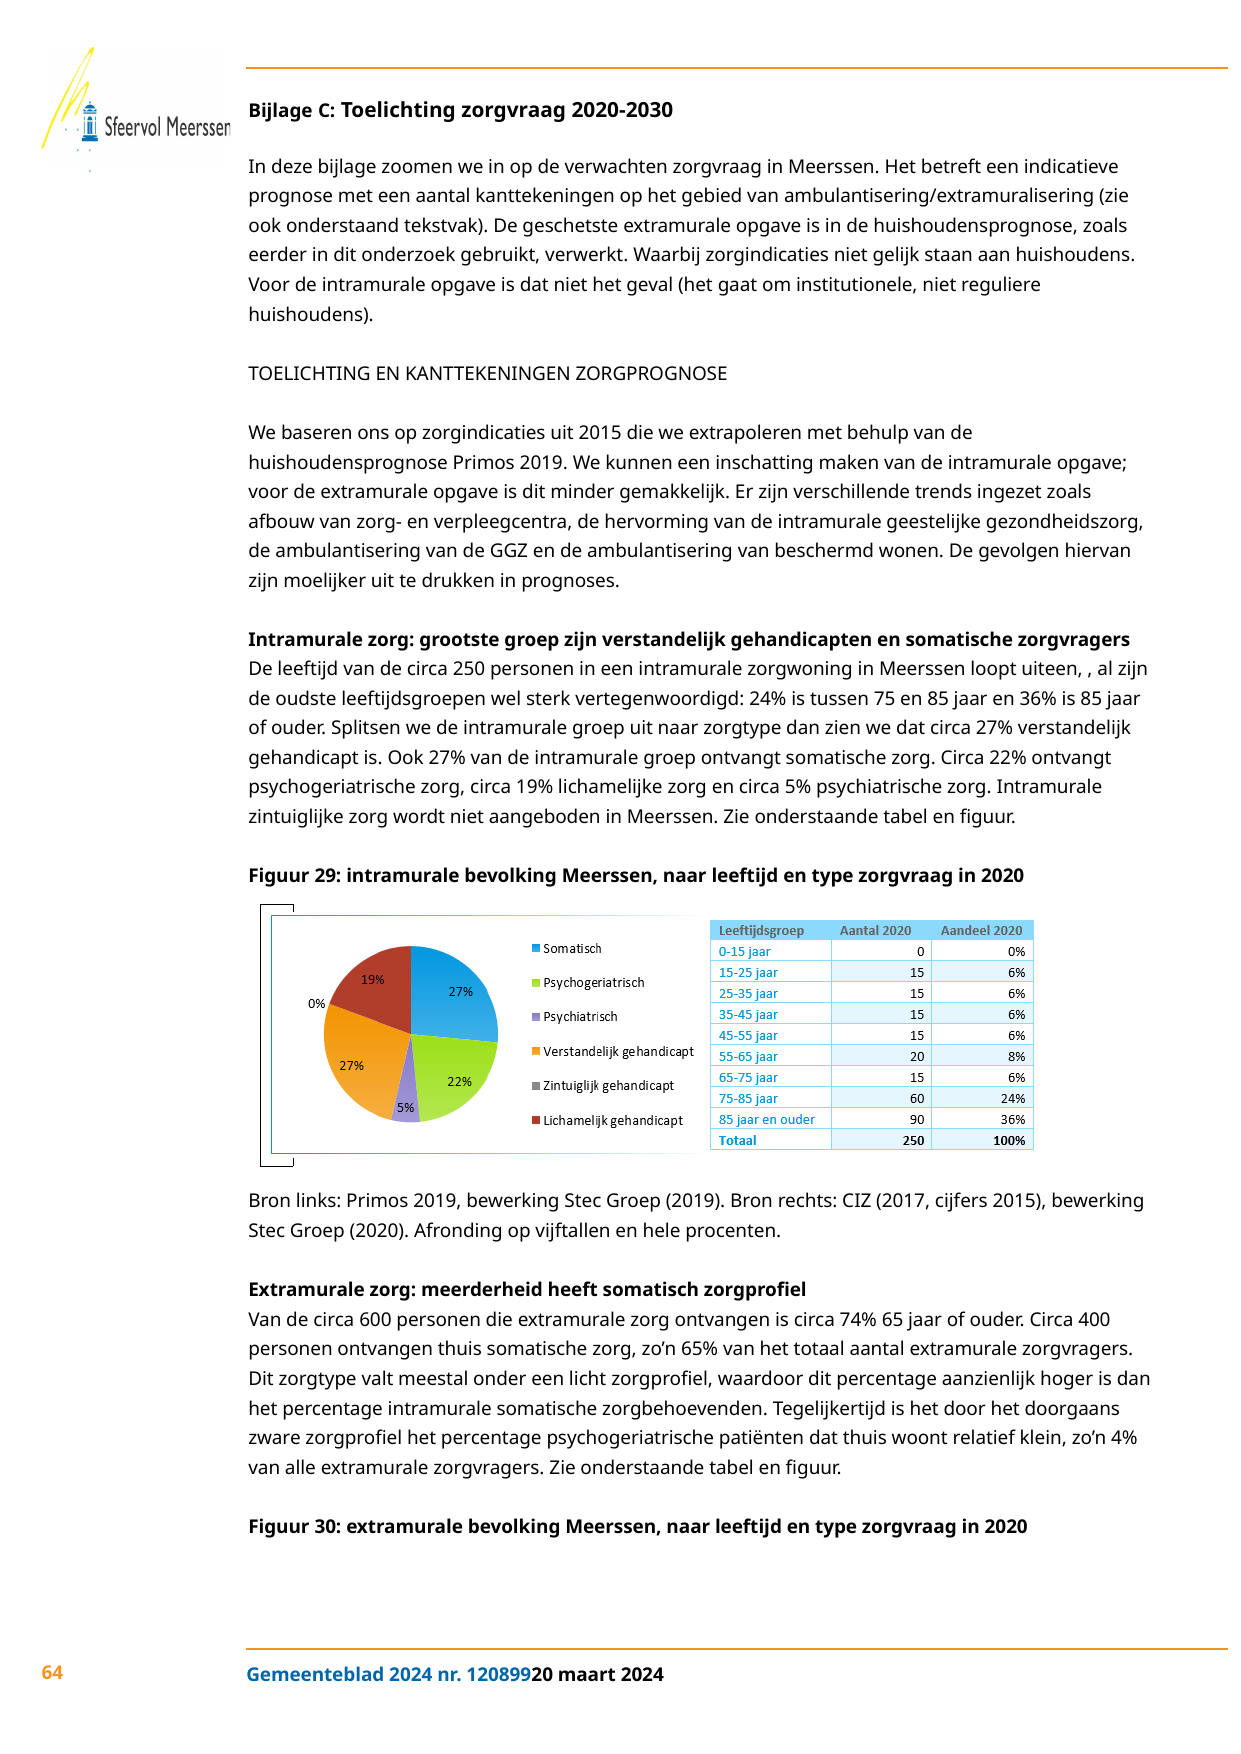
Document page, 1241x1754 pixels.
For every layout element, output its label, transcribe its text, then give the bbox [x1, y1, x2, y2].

text In deze bijlage zoomen we in op de verwachten zorgvraag in Meerssen. Het betreft een indicatieve prognose met een aantal kanttekeningen op het gebied van ambulantisering/extramuralisering (zie ook onderstaand tekstvak). De geschetste extramurale opgave is in de huishoudensprognose, zoals eerder in dit onderzoek gebruikt, verwerkt. Waarbij zorgindicaties niet gelijk staan aan huishoudens. Voor de intramurale opgave is dat niet het geval (het gaat om institutionele, niet reguliere huishoudens). [248, 153, 1152, 327]
text Extramurale zorg: meerderheid heeft somatisch zorgprofiel [248, 1276, 1152, 1302]
text De leeftijd van de circa 250 personen in een intramurale zorgwoning in Meerssen loopt uiteen, , al zijn de oudste leeftijdsgroepen wel sterk vertegenwoordigd: 24% is tussen 75 en 85 jaar en 36% is 85 jaar of ouder. Splitsen we de intramurale groep uit naar zorgtype dan zien we dat circa 27% verstandelijk gehandicapt is. Ook 27% van de intramurale groep ontvangt somatische zorg. Circa 22% ontvangt psychogeriatrische zorg, circa 19% lichamelijke zorg en circa 5% psychiatrische zorg. Intramurale zintuiglijke zorg wordt niet aangeboden in Meerssen. Zie onderstaande tabel en figuur. [248, 655, 1152, 829]
picture [41, 47, 231, 172]
picture [268, 912, 1037, 1158]
text Bron links: Primos 2019, bewerking Stec Groep (2019). Bron rechts: CIZ (2017, cijfers 2015), bewerking Stec Groep (2020). Afronding op vijftallen en hele procenten. [248, 1188, 1152, 1243]
table_header TOELICHTING EN KANTTEKENINGEN ZORGPROGNOSE We baseren ons op zorgindicaties uit 2015 die we extrapoleren met behulp van de huishoudensprognose Primos 2019. We kunnen een inschatting maken van de intramurale opgave; voor de extramurale opgave is dit minder gemakkelijk. Er zijn verschillende trends ingezet zoals afbouw van zorg- en verpleegcentra, de hervorming van de intramurale geestelijke gezondheidszorg, de ambulantisering van de GGZ en de ambulantisering van beschermd wonen. De gevolgen hiervan zijn moelijker uit te drukken in prognoses. [248, 360, 1152, 593]
text Van de circa 600 personen die extramurale zorg ontvangen is circa 74% 65 jaar of ouder. Circa 400 personen ontvangen thuis somatische zorg, zo’n 65% van het totaal aantal extramurale zorgvragers. Dit zorgtype valt meestal onder een licht zorgprofiel, waardoor dit percentage aanzienlijk hoger is dan het percentage intramurale somatische zorgbehoevenden. Tegelijkertijd is het door het doorgaans zware zorgprofiel het percentage psychogeriatrische patiënten dat thuis woont relatief klein, zo’n 4% van alle extramurale zorgvragers. Zie onderstaande tabel en figuur. [248, 1306, 1152, 1479]
text Figuur 29: intramurale bevolking Meerssen, naar leeftijd en type zorgvraag in 2020 [248, 862, 1152, 888]
text Bijlage C: Toelichting zorgvraag 2020-2030 [248, 95, 1152, 123]
text Intramurale zorg: grootste groep zijn verstandelijk gehandicapten en somatische zorgvragers [248, 626, 1152, 651]
text Figuur 30: extramurale bevolking Meerssen, naar leeftijd en type zorgvraag in 2020 [248, 1513, 1152, 1539]
